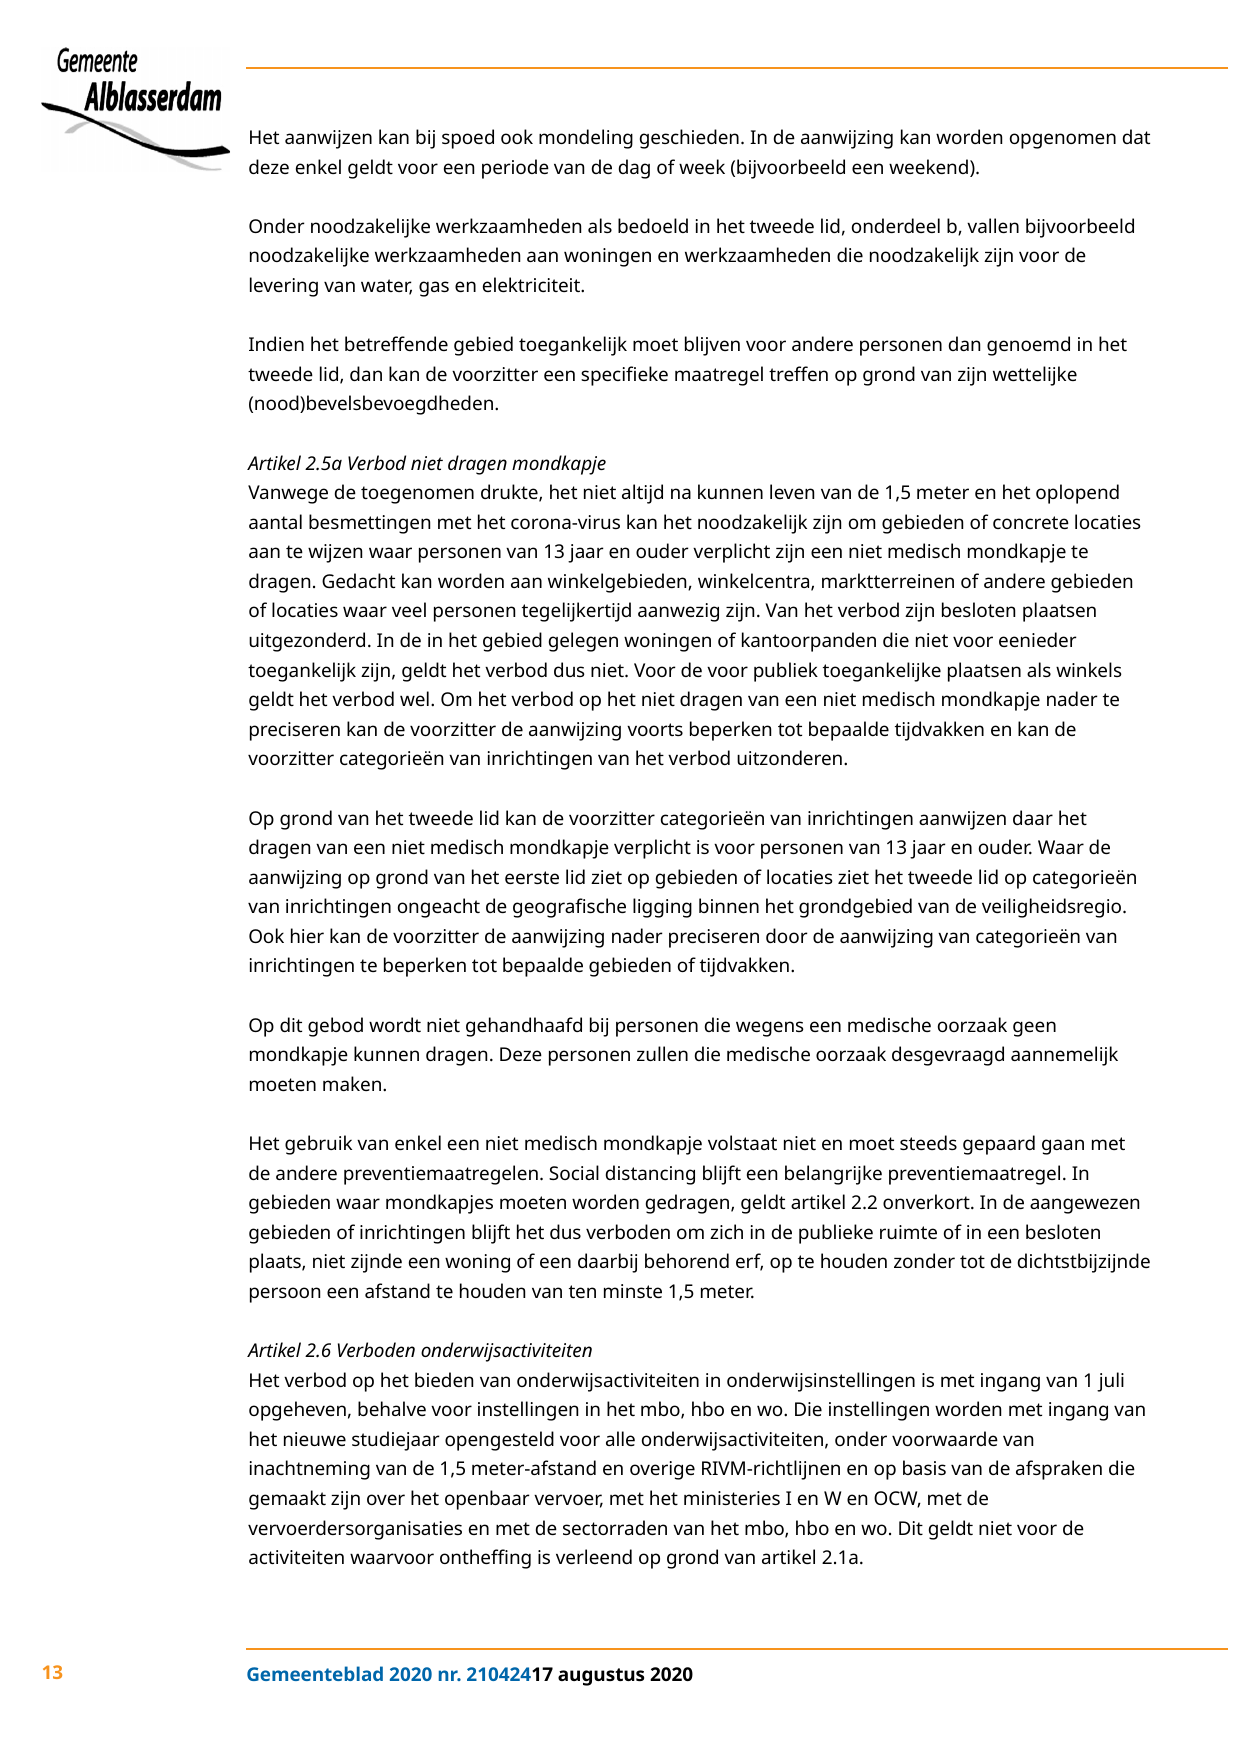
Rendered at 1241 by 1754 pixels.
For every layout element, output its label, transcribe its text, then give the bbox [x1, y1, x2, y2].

text Op grond van het tweede lid kan de voorzitter categorieën van inrichtingen aanwijzen daar het dragen van een niet medisch mondkapje verplicht is voor personen van 13 jaar en ouder. Waar de aanwijzing op grond van het eerste lid ziet op gebieden of locaties ziet het tweede lid op categorieën van inrichtingen ongeacht de geografische ligging binnen het grondgebied van de veiligheidsregio. Ook hier kan de voorzitter de aanwijzing nader preciseren door de aanwijzing van categorieën van inrichtingen te beperken tot bepaalde gebieden of tijdvakken. [248, 805, 1152, 978]
text Onder noodzakelijke werkzaamheden als bedoeld in het tweede lid, onderdeel b, vallen bijvoorbeeld noodzakelijke werkzaamheden aan woningen en werkzaamheden die noodzakelijk zijn voor de levering van water, gas en elektriciteit. [248, 213, 1152, 298]
text Het verbod op het bieden van onderwijsactiviteiten in onderwijsinstellingen is met ingang van 1 juli opgeheven, behalve voor instellingen in het mbo, hbo en wo. Die instellingen worden met ingang van het nieuwe studiejaar opengesteld voor alle onderwijsactiviteiten, onder voorwaarde van inachtneming van de 1,5 meter-afstand en overige RIVM-richtlijnen en op basis van de afspraken die gemaakt zijn over het openbaar vervoer, met het ministeries I en W en OCW, met de vervoerdersorganisaties en met de sectorraden van het mbo, hbo en wo. Dit geldt niet voor de activiteiten waarvoor ontheffing is verleend op grond van artikel 2.1a. [248, 1367, 1152, 1570]
text Het aanwijzen kan bij spoed ook mondeling geschieden. In de aanwijzing kan worden opgenomen dat deze enkel geldt voor een periode van de dag of week (bijvoorbeeld een weekend). [248, 124, 1152, 180]
text Artikel 2.6 Verboden onderwijsactiviteiten [248, 1337, 1152, 1363]
text Op dit gebod wordt niet gehandhaafd bij personen die wegens een medische oorzaak geen mondkapje kunnen dragen. Deze personen zullen die medische oorzaak desgevraagd aannemelijk moeten maken. [248, 1012, 1152, 1097]
text Indien het betreffende gebied toegankelijk moet blijven voor andere personen dan genoemd in het tweede lid, dan kan de voorzitter een specifieke maatregel treffen op grond van zijn wettelijke (nood)bevelsbevoegdheden. [248, 331, 1152, 416]
text Artikel 2.5a Verbod niet dragen mondkapje [248, 450, 1152, 476]
picture [41, 47, 231, 172]
text Het gebruik van enkel een niet medisch mondkapje volstaat niet en moet steeds gepaard gaan met de andere preventiemaatregelen. Social distancing blijft een belangrijke preventiemaatregel. In gebieden waar mondkapjes moeten worden gedragen, geldt artikel 2.2 onverkort. In de aangewezen gebieden of inrichtingen blijft het dus verboden om zich in de publieke ruimte of in een besloten plaats, niet zijnde een woning of een daarbij behorend erf, op te houden zonder tot de dichtstbijzijnde persoon een afstand te houden van ten minste 1,5 meter. [248, 1130, 1152, 1304]
text Vanwege de toegenomen drukte, het niet altijd na kunnen leven van de 1,5 meter en het oplopend aantal besmettingen met het corona-virus kan het noodzakelijk zijn om gebieden of concrete locaties aan te wijzen waar personen van 13 jaar en ouder verplicht zijn een niet medisch mondkapje te dragen. Gedacht kan worden aan winkelgebieden, winkelcentra, marktterreinen of andere gebieden of locaties waar veel personen tegelijkertijd aanwezig zijn. Van het verbod zijn besloten plaatsen uitgezonderd. In de in het gebied gelegen woningen of kantoorpanden die niet voor eenieder toegankelijk zijn, geldt het verbod dus niet. Voor de voor publiek toegankelijke plaatsen als winkels geldt het verbod wel. Om het verbod op het niet dragen van een niet medisch mondkapje nader te preciseren kan de voorzitter de aanwijzing voorts beperken tot bepaalde tijdvakken en kan de voorzitter categorieën van inrichtingen van het verbod uitzonderen. [248, 479, 1152, 771]
